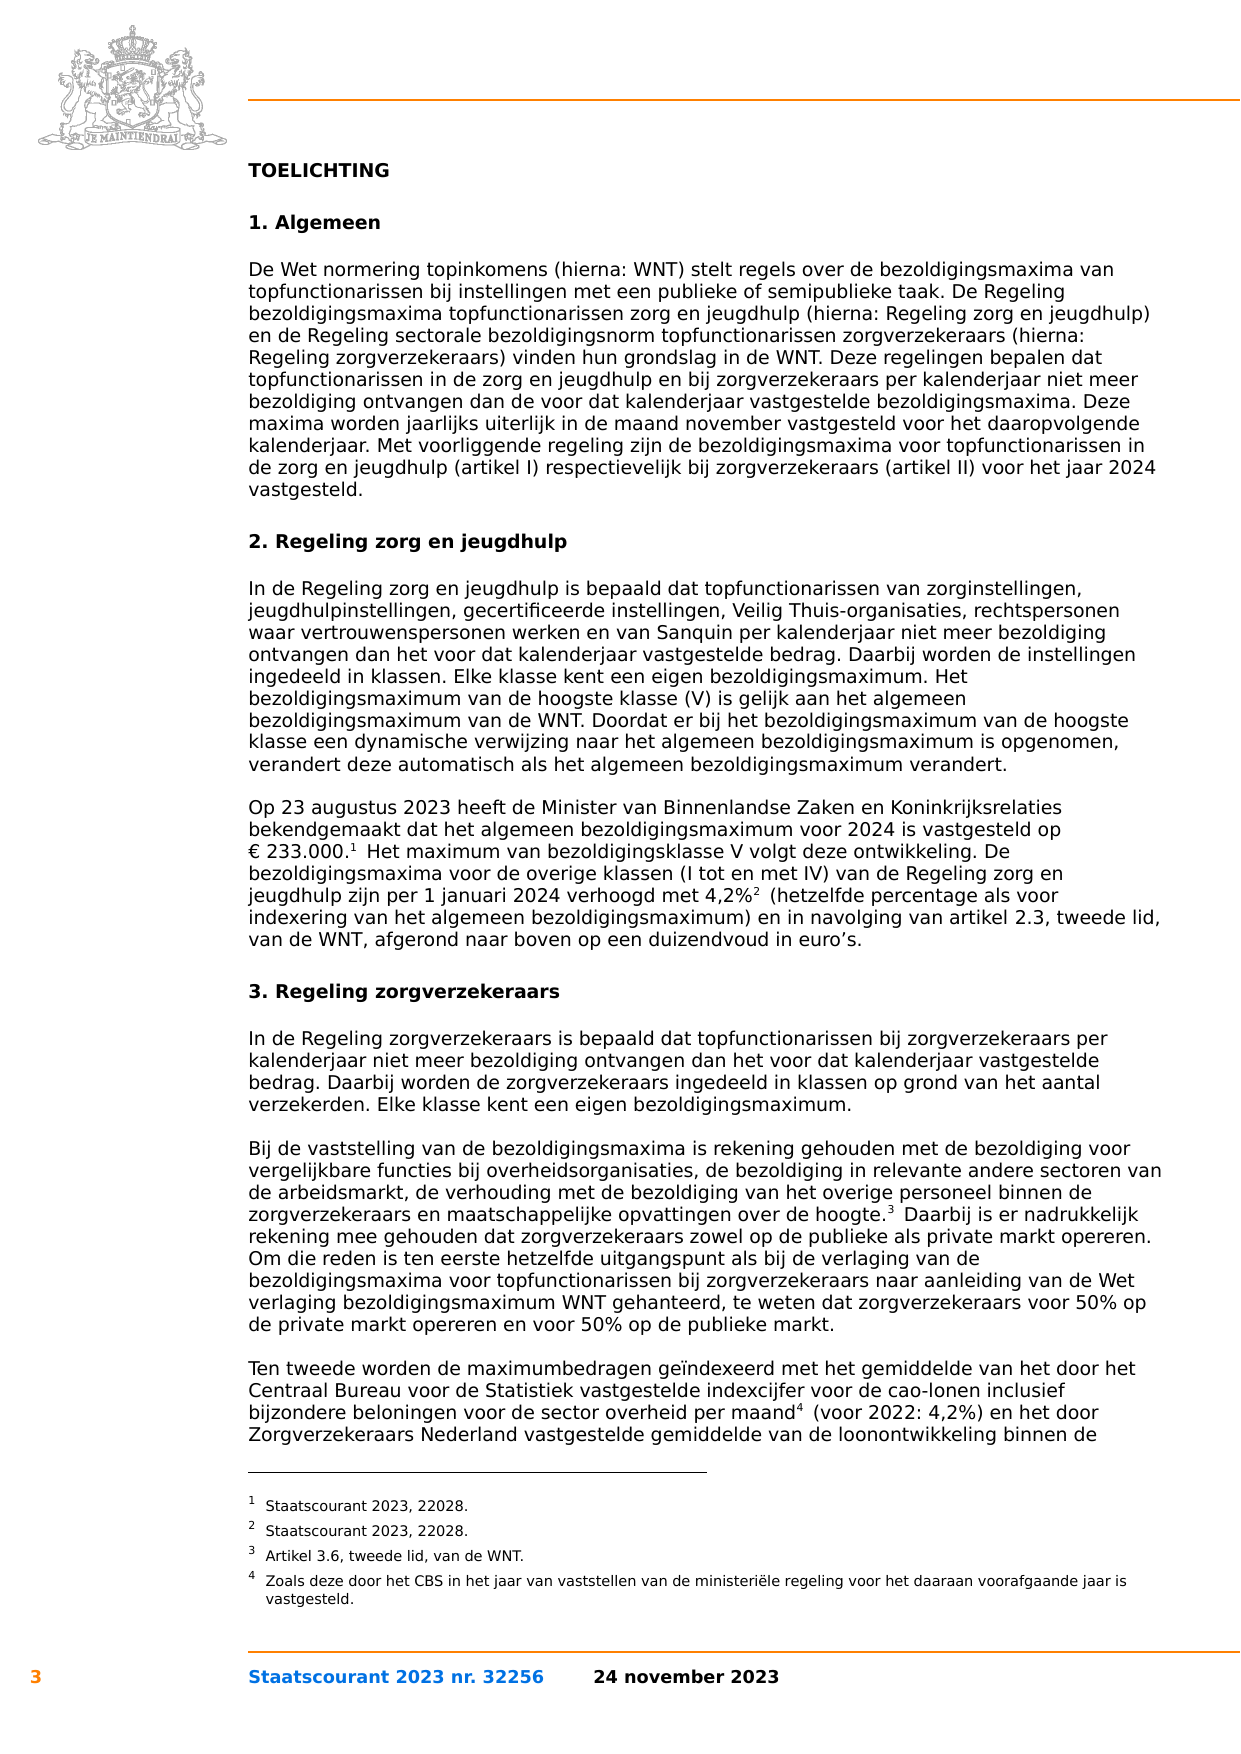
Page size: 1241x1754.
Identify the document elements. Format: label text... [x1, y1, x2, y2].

text Zoals deze door het CBS in het jaar van vaststellen van de ministeriële regeling voor het daaraan voorafgaande jaar is vastgesteld. [248, 1569, 1163, 1608]
subtitle TOELICHTING [248, 160, 1163, 182]
text Staatscourant 2023, 22028. [248, 1519, 1163, 1541]
text Ten tweede worden de maximumbedragen geïndexeerd met het gemiddelde van het door het Centraal Bureau voor de Statistiek vastgestelde indexcijfer voor de cao-lonen inclusief bijzondere beloningen voor de sector overheid per maand (voor 2022: 4,2%) en het door Zorgverzekeraars Nederland vastgestelde gemiddelde van de loonontwikkeling binnen de [248, 1358, 1163, 1446]
text Staatscourant 2023, 22028. [248, 1494, 1163, 1516]
text De Wet normering topinkomens (hierna: WNT) stelt regels over de bezoldigingsmaxima van topfunctionarissen bij instellingen met een publieke of semipublieke taak. De Regeling bezoldigingsmaxima topfunctionarissen zorg en jeugdhulp (hierna: Regeling zorg en jeugdhulp) en de Regeling sectorale bezoldigingsnorm topfunctionarissen zorgverzekeraars (hierna: Regeling zorgverzekeraars) vinden hun grondslag in de WNT. Deze regelingen bepalen dat topfunctionarissen in de zorg en jeugdhulp en bij zorgverzekeraars per kalenderjaar niet meer bezoldiging ontvangen dan de voor dat kalenderjaar vastgestelde bezoldigingsmaxima. Deze maxima worden jaarlijks uiterlijk in de maand november vastgesteld voor het daaropvolgende kalenderjaar. Met voorliggende regeling zijn de bezoldigingsmaxima voor topfunctionarissen in de zorg en jeugdhulp (artikel I) respectievelijk bij zorgverzekeraars (artikel II) voor het jaar 2024 vastgesteld. [248, 259, 1163, 501]
text Artikel 3.6, tweede lid, van de WNT. [248, 1544, 1163, 1566]
subtitle 2. Regeling zorg en jeugdhulp [248, 531, 1163, 553]
subtitle 3. Regeling zorgverzekeraars [248, 981, 1163, 1003]
subtitle 1. Algemeen [248, 212, 1163, 234]
text In de Regeling zorg en jeugdhulp is bepaald dat topfunctionarissen van zorginstellingen, jeugdhulpinstellingen, gecertificeerde instellingen, Veilig Thuis-organisaties, rechtspersonen waar vertrouwenspersonen werken en van Sanquin per kalenderjaar niet meer bezoldiging ontvangen dan het voor dat kalenderjaar vastgestelde bedrag. Daarbij worden de instellingen ingedeeld in klassen. Elke klasse kent een eigen bezoldigingsmaximum. Het bezoldigingsmaximum van de hoogste klasse (V) is gelijk aan het algemeen bezoldigingsmaximum van de WNT. Doordat er bij het bezoldigingsmaximum van de hoogste klasse een dynamische verwijzing naar het algemeen bezoldigingsmaximum is opgenomen, verandert deze automatisch als het algemeen bezoldigingsmaximum verandert. [248, 578, 1163, 775]
text Op 23 augustus 2023 heeft de Minister van Binnenlandse Zaken en Koninkrijksrelaties bekendgemaakt dat het algemeen bezoldigingsmaximum voor 2024 is vastgesteld op € 233.000. Het maximum van bezoldigingsklasse V volgt deze ontwikkeling. De bezoldigingsmaxima voor de overige klassen (I tot en met IV) van de Regeling zorg en jeugdhulp zijn per 1 januari 2024 verhoogd met 4,2% (hetzelfde percentage als voor indexering van het algemeen bezoldigingsmaximum) en in navolging van artikel 2.3, tweede lid, van de WNT, afgerond naar boven op een duizendvoud in euro’s. [248, 797, 1163, 951]
picture [38, 25, 227, 150]
text In de Regeling zorgverzekeraars is bepaald dat topfunctionarissen bij zorgverzekeraars per kalenderjaar niet meer bezoldiging ontvangen dan het voor dat kalenderjaar vastgestelde bedrag. Daarbij worden de zorgverzekeraars ingedeeld in klassen op grond van het aantal verzekerden. Elke klasse kent een eigen bezoldigingsmaximum. [248, 1028, 1163, 1116]
text Bij de vaststelling van de bezoldigingsmaxima is rekening gehouden met de bezoldiging voor vergelijkbare functies bij overheidsorganisaties, de bezoldiging in relevante andere sectoren van de arbeidsmarkt, de verhouding met de bezoldiging van het overige personeel binnen de zorgverzekeraars en maatschappelijke opvattingen over de hoogte. Daarbij is er nadrukkelijk rekening mee gehouden dat zorgverzekeraars zowel op de publieke als private markt opereren. Om die reden is ten eerste hetzelfde uitgangspunt als bij de verlaging van de bezoldigingsmaxima voor topfunctionarissen bij zorgverzekeraars naar aanleiding van de Wet verlaging bezoldigingsmaximum WNT gehanteerd, te weten dat zorgverzekeraars voor 50% op de private markt opereren en voor 50% op de publieke markt. [248, 1138, 1163, 1336]
